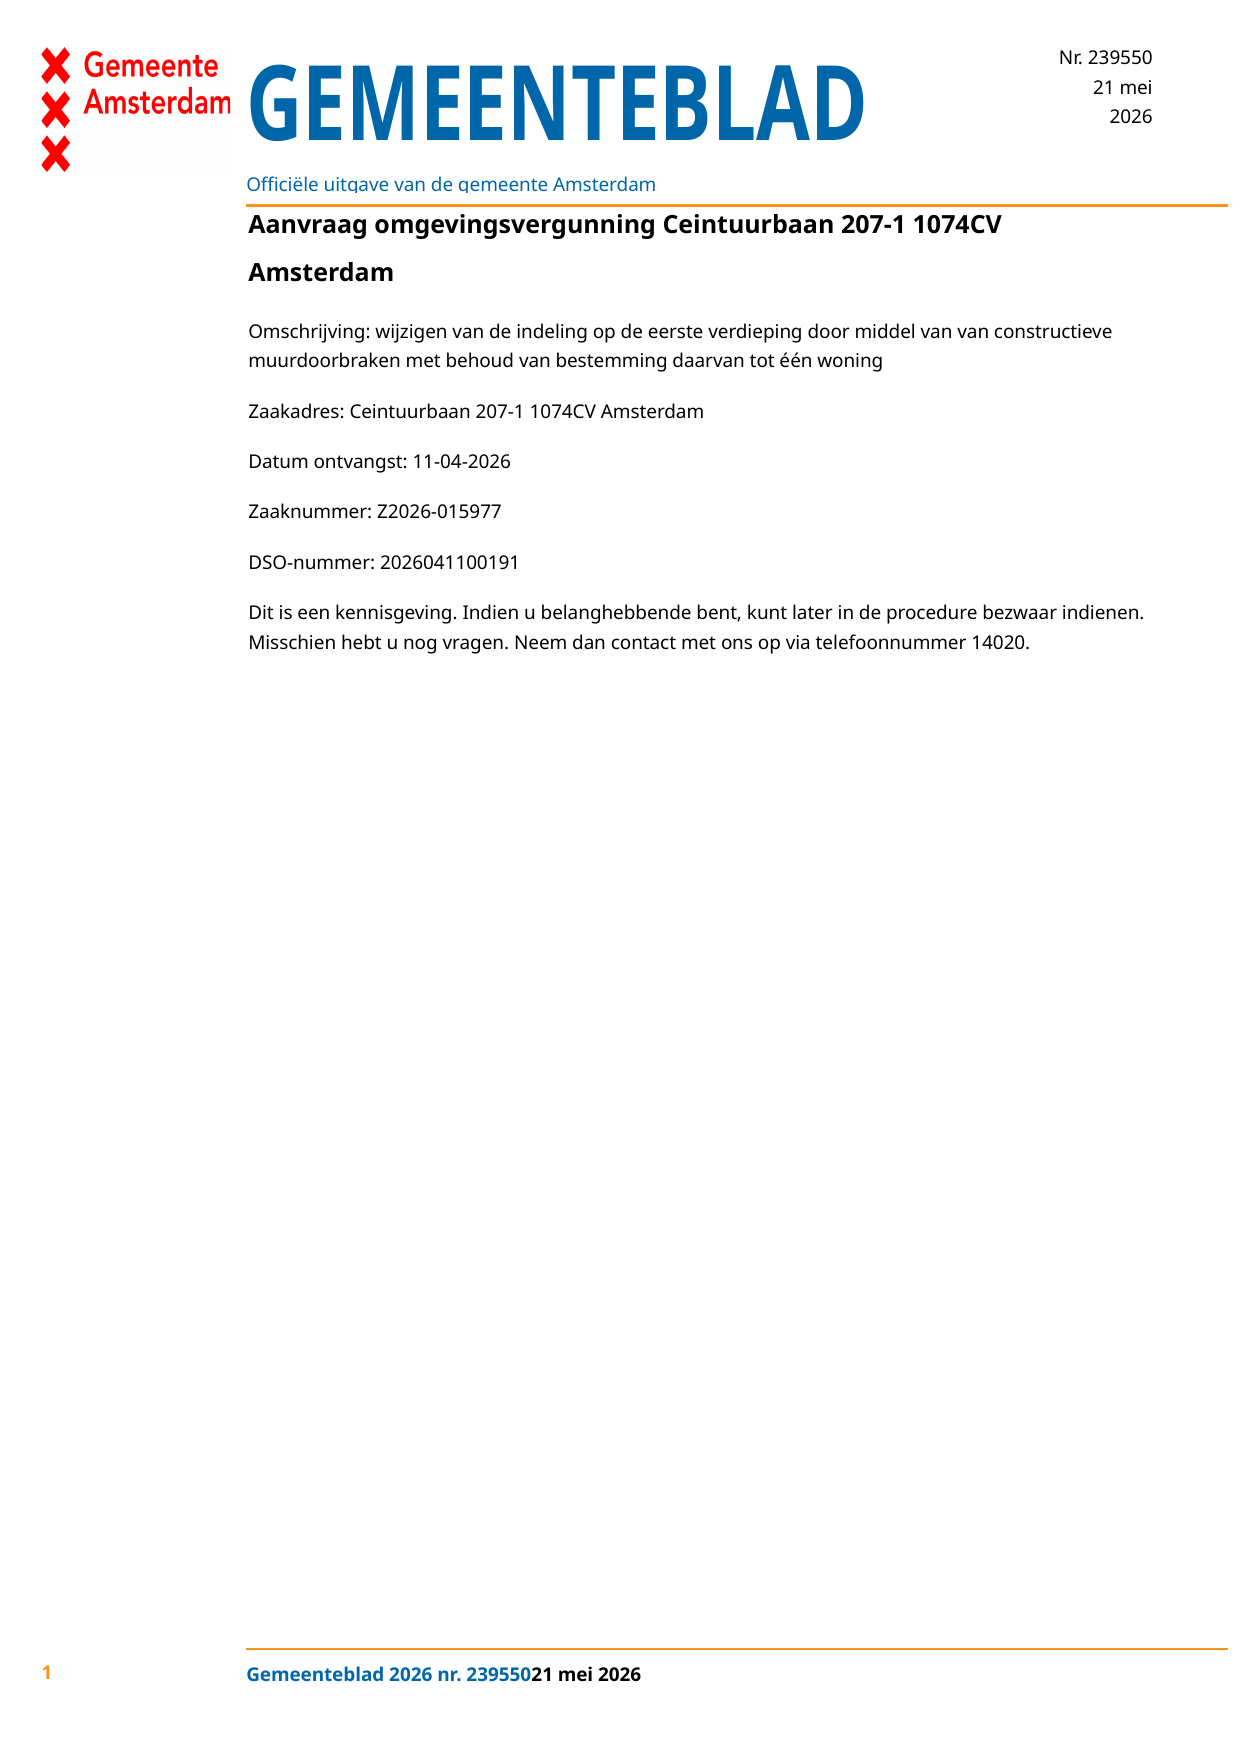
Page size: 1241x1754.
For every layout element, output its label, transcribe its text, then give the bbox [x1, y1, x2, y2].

text Zaaknummer: Z2026-015977 [248, 499, 1152, 524]
text Datum ontvangst: 11-04-2026 [248, 448, 1152, 474]
text Omschrijving: wijzigen van de indeling op de eerste verdieping door middel van van constructieve muurdoorbraken met behoud van bestemming daarvan tot één woning [248, 318, 1152, 373]
text Zaakadres: Ceintuurbaan 207-1 1074CV Amsterdam [248, 398, 1152, 424]
text Dit is een kennisgeving. Indien u belanghebbende bent, kunt later in de procedure bezwaar indienen. Misschien hebt u nog vragen. Neem dan contact met ons op via telefoonnummer 14020. [248, 599, 1152, 655]
text Aanvraag omgevingsvergunning Ceintuurbaan 207-1 1074CV Amsterdam [248, 207, 1152, 288]
picture [41, 47, 231, 172]
text DSO-nummer: 2026041100191 [248, 549, 1152, 575]
